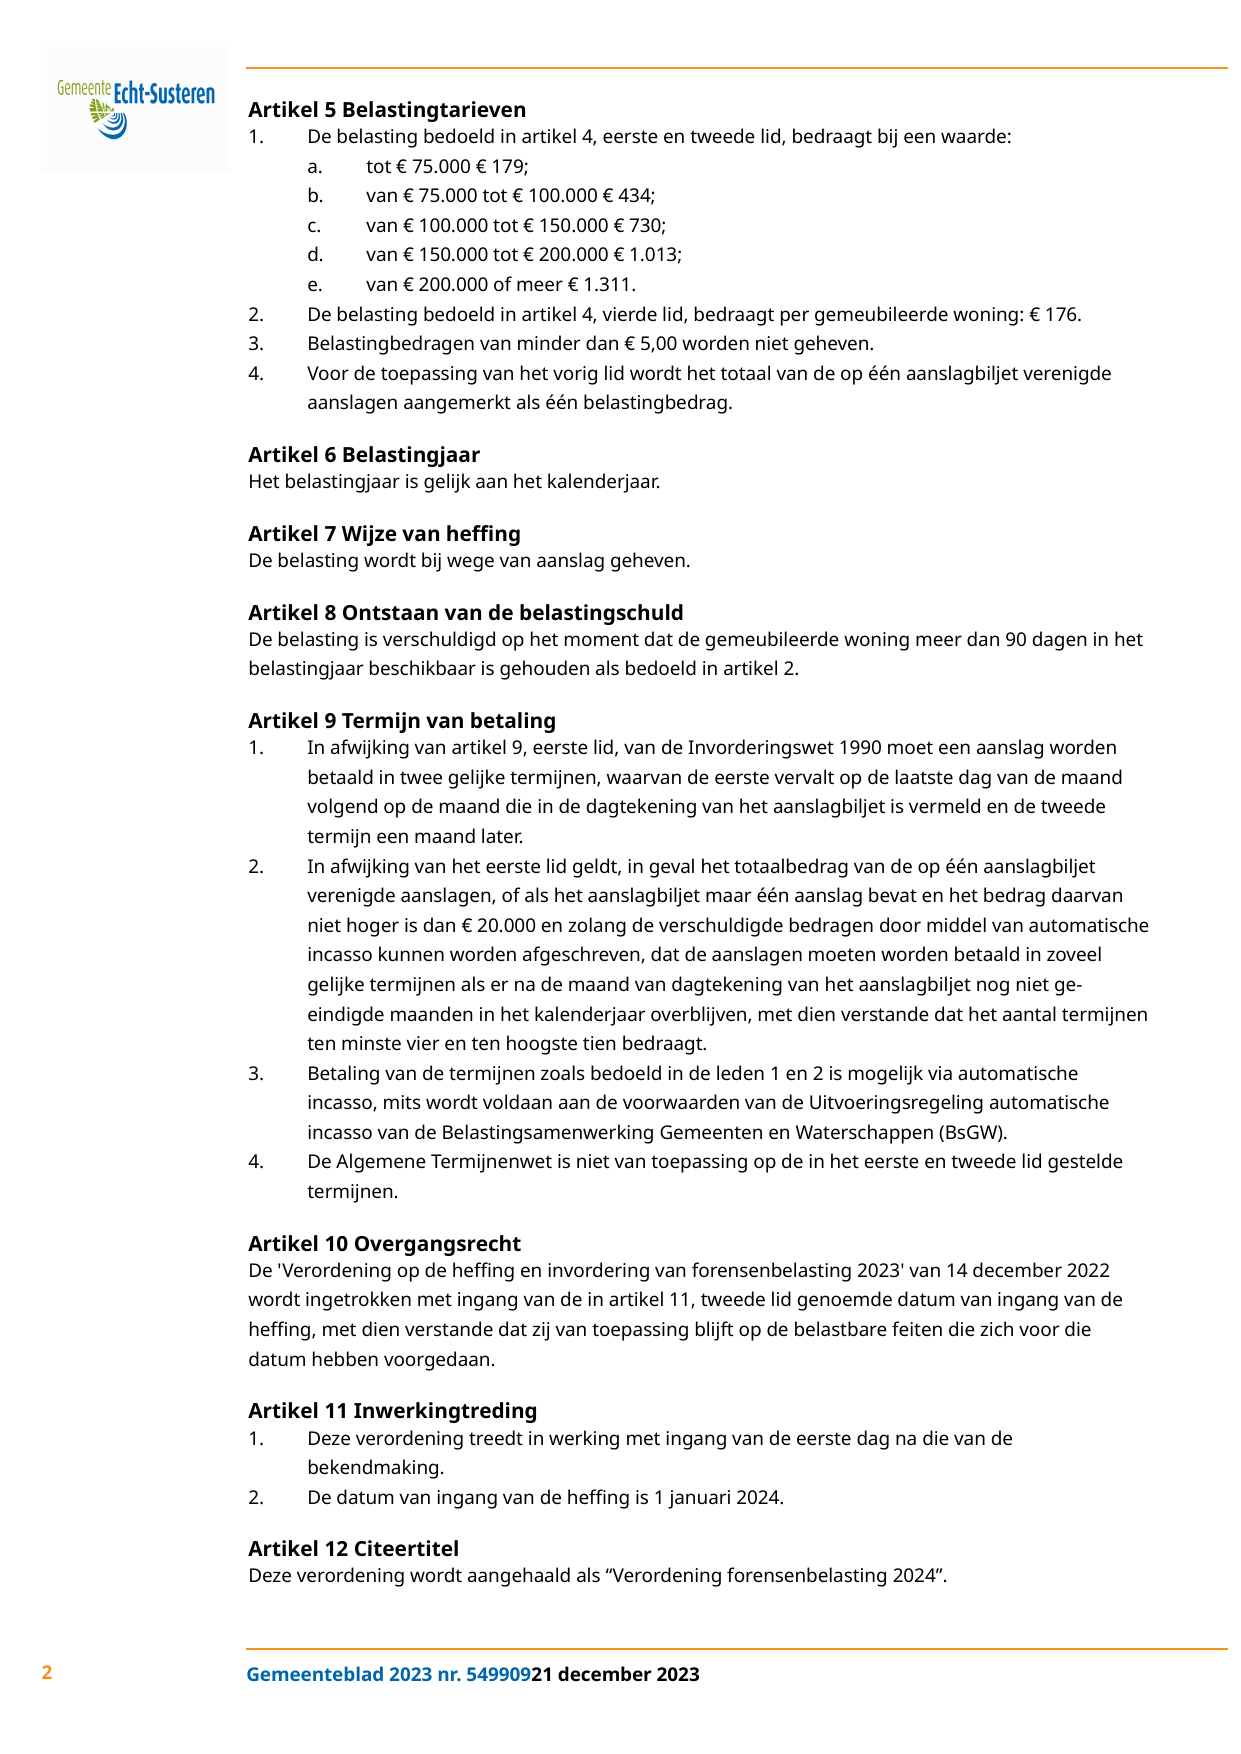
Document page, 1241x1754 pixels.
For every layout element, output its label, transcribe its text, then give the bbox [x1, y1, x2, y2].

text Artikel 7 Wijze van heffing [248, 519, 1152, 547]
list De datum van ingang van de heffing is 1 januari 2024. [248, 1484, 1152, 1509]
text Deze verordening wordt aangehaald als “Verordening forensenbelasting 2024”. [248, 1563, 1152, 1588]
list van € 150.000 tot € 200.000 € 1.013; [307, 242, 1152, 267]
picture [41, 47, 231, 172]
text Het belastingjaar is gelijk aan het kalenderjaar. [248, 468, 1152, 494]
text De 'Verordening op de heffing en invordering van forensenbelasting 2023' van 14 december 2022 wordt ingetrokken met ingang van de in artikel 11, tweede lid genoemde datum van ingang van de heffing, met dien verstande dat zij van toepassing blijft op de belastbare feiten die zich voor die datum hebben voorgedaan. [248, 1257, 1152, 1372]
list Belastingbedragen van minder dan € 5,00 worden niet geheven. [248, 330, 1152, 356]
list In afwijking van artikel 9, eerste lid, van de Invorderingswet 1990 moet een aanslag worden betaald in twee gelijke termijnen, waarvan de eerste vervalt op de laatste dag van de maand volgend op de maand die in de dagtekening van het aanslagbiljet is vermeld en de tweede termijn een maand later. [248, 734, 1152, 849]
list Voor de toepassing van het vorig lid wordt het totaal van de op één aanslagbiljet verenigde aanslagen aangemerkt als één belastingbedrag. [248, 360, 1152, 415]
list De belasting bedoeld in artikel 4, eerste en tweede lid, bedraagt bij een waarde: [248, 123, 1152, 149]
text Artikel 12 Citeertitel [248, 1534, 1152, 1563]
text Artikel 5 Belastingtarieven [248, 95, 1152, 123]
text Artikel 6 Belastingjaar [248, 440, 1152, 468]
list van € 100.000 tot € 150.000 € 730; [307, 212, 1152, 238]
text Artikel 9 Termijn van betaling [248, 706, 1152, 734]
list De Algemene Termijnenwet is niet van toepassing op de in het eerste en tweede lid gestelde termijnen. [248, 1149, 1152, 1204]
text De belasting is verschuldigd op het moment dat de gemeubileerde woning meer dan 90 dagen in het belastingjaar beschikbaar is gehouden als bedoeld in artikel 2. [248, 626, 1152, 681]
list van € 200.000 of meer € 1.311. [307, 271, 1152, 297]
list De belasting bedoeld in artikel 4, vierde lid, bedraagt per gemeubileerde woning: € 176. [248, 301, 1152, 326]
list van € 75.000 tot € 100.000 € 434; [307, 182, 1152, 208]
text De belasting wordt bij wege van aanslag geheven. [248, 547, 1152, 573]
list Deze verordening treedt in werking met ingang van de eerste dag na die van de bekendmaking. [248, 1425, 1152, 1480]
list tot € 75.000 € 179; [307, 153, 1152, 178]
list In afwijking van het eerste lid geldt, in geval het totaalbedrag van de op één aanslagbiljet verenigde aanslagen, of als het aanslagbiljet maar één aanslag bevat en het bedrag daarvan niet hoger is dan € 20.000 en zolang de verschuldigde bedragen door middel van automatische incasso kunnen worden afgeschreven, dat de aanslagen moeten worden betaald in zoveel gelijke termijnen als er na de maand van dagtekening van het aanslagbiljet nog niet ge-eindigde maanden in het kalenderjaar overblijven, met dien verstande dat het aantal termijnen ten minste vier en ten hoogste tien bedraagt. [248, 853, 1152, 1056]
text Artikel 10 Overgangsrecht [248, 1229, 1152, 1257]
text Artikel 11 Inwerkingtreding [248, 1396, 1152, 1425]
list Betaling van de termijnen zoals bedoeld in de leden 1 en 2 is mogelijk via automatische incasso, mits wordt voldaan aan de voorwaarden van de Uitvoeringsregeling automatische incasso van de Belastingsamenwerking Gemeenten en Waterschappen (BsGW). [248, 1060, 1152, 1145]
text Artikel 8 Ontstaan van de belastingschuld [248, 598, 1152, 626]
